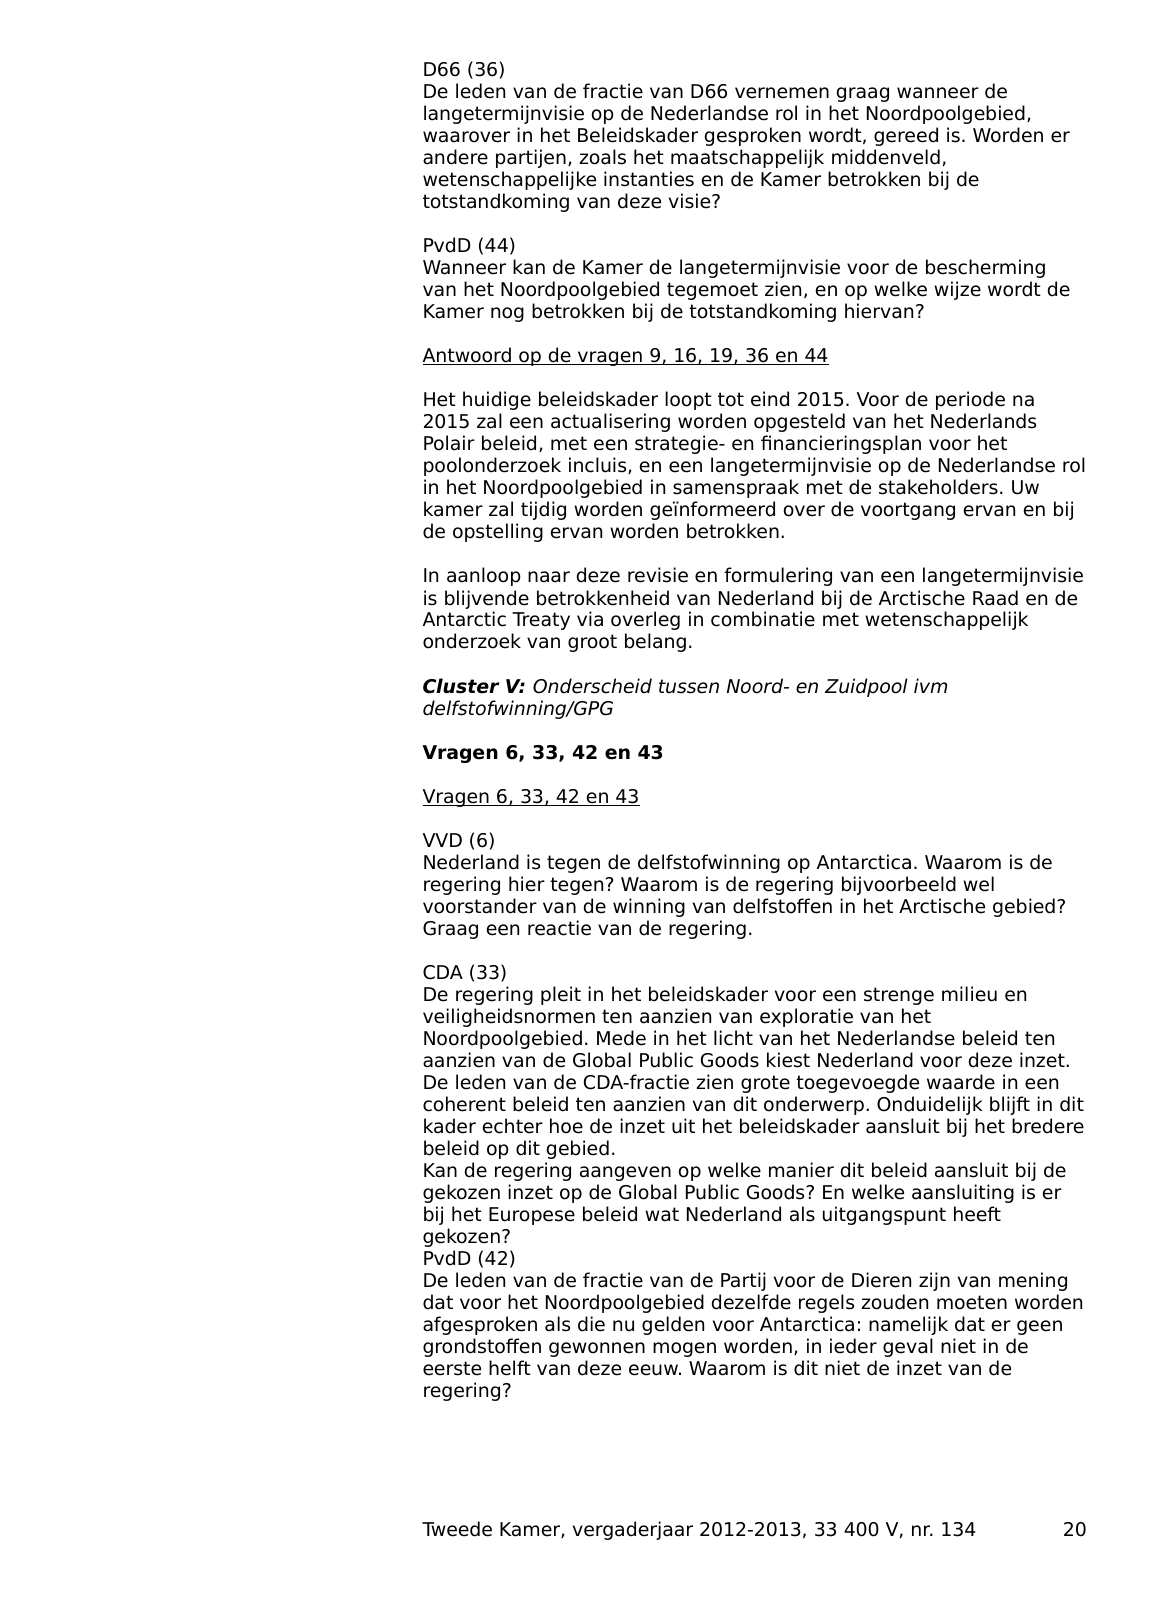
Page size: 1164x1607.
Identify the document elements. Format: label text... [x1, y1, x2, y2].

subtitle Cluster V: Onderscheid tussen Noord- en Zuidpool ivm delfstofwinning/GPG [422, 676, 1087, 719]
text De leden van de fractie van D66 vernemen graag wanneer de langetermijnvisie op de Nederlandse rol in het Noordpoolgebied, waarover in het Beleidskader gesproken wordt, gereed is. Worden er andere partijen, zoals het maatschappelijk middenveld, wetenschappelijke instanties en de Kamer betrokken bij de totstandkoming van deze visie? [422, 81, 1087, 213]
subtitle Vragen 6, 33, 42 en 43 [422, 786, 1087, 808]
text Kan de regering aangeven op welke manier dit beleid aansluit bij de gekozen inzet op de Global Public Goods? En welke aansluiting is er bij het Europese beleid wat Nederland als uitgangspunt heeft gekozen? [422, 1160, 1087, 1248]
text De regering pleit in het beleidskader voor een strenge milieu en veiligheidsnormen ten aanzien van exploratie van het Noordpoolgebied. Mede in het licht van het Nederlandse beleid ten aanzien van de Global Public Goods kiest Nederland voor deze inzet. De leden van de CDA-fractie zien grote toegevoegde waarde in een coherent beleid ten aanzien van dit onderwerp. Onduidelijk blijft in dit kader echter hoe de inzet uit het beleidskader aansluit bij het bredere beleid op dit gebied. [422, 984, 1087, 1160]
text CDA (33) [422, 962, 1087, 984]
text Vragen 6, 33, 42 en 43 [422, 742, 1087, 764]
text VVD (6) [422, 830, 1087, 852]
text De leden van de fractie van de Partij voor de Dieren zijn van mening dat voor het Noordpoolgebied dezelfde regels zouden moeten worden afgesproken als die nu gelden voor Antarctica: namelijk dat er geen grondstoffen gewonnen mogen worden, in ieder geval niet in de eerste helft van deze eeuw. Waarom is dit niet de inzet van de regering? [422, 1270, 1087, 1402]
text PvdD (42) [422, 1248, 1087, 1270]
subtitle Antwoord op de vragen 9, 16, 19, 36 en 44 [422, 345, 1087, 367]
text PvdD (44) [422, 235, 1087, 257]
text Wanneer kan de Kamer de langetermijnvisie voor de bescherming van het Noordpoolgebied tegemoet zien, en op welke wijze wordt de Kamer nog betrokken bij de totstandkoming hiervan? [422, 257, 1087, 323]
text In aanloop naar deze revisie en formulering van een langetermijnvisie is blijvende betrokkenheid van Nederland bij de Arctische Raad en de Antarctic Treaty via overleg in combinatie met wetenschappelijk onderzoek van groot belang. [422, 565, 1087, 653]
text Nederland is tegen de delfstofwinning op Antarctica. Waarom is de regering hier tegen? Waarom is de regering bijvoorbeeld wel voorstander van de winning van delfstoffen in het Arctische gebied? Graag een reactie van de regering. [422, 852, 1087, 940]
text D66 (36) [422, 59, 1087, 81]
text Het huidige beleidskader loopt tot eind 2015. Voor de periode na 2015 zal een actualisering worden opgesteld van het Nederlands Polair beleid, met een strategie- en financieringsplan voor het poolonderzoek incluis, en een langetermijnvisie op de Nederlandse rol in het Noordpoolgebied in samenspraak met de stakeholders. Uw kamer zal tijdig worden geïnformeerd over de voortgang ervan en bij de opstelling ervan worden betrokken. [422, 389, 1087, 543]
